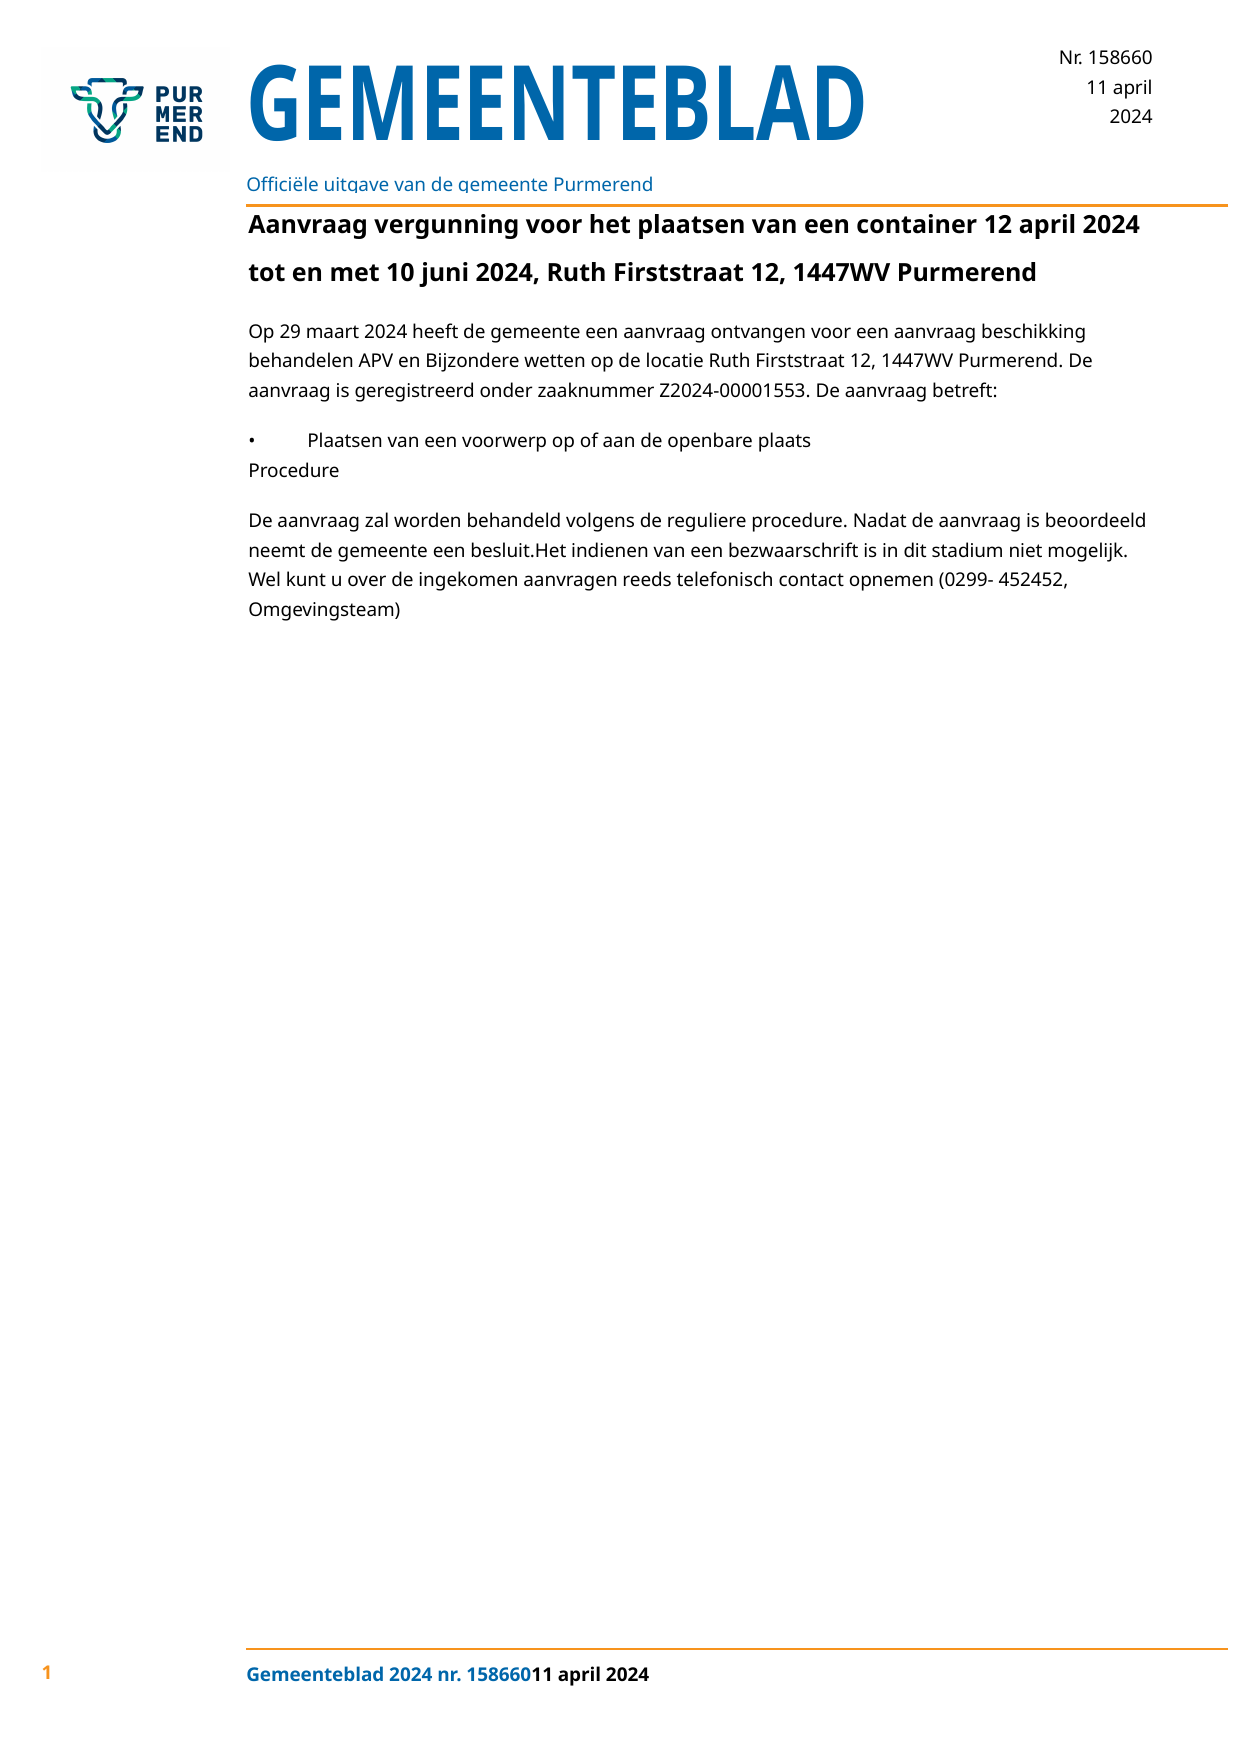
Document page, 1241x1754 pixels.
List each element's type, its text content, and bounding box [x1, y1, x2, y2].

text De aanvraag zal worden behandeld volgens de reguliere procedure. Nadat de aanvraag is beoordeeld neemt de gemeente een besluit.Het indienen van een bezwaarschrift is in dit stadium niet mogelijk. Wel kunt u over de ingekomen aanvragen reeds telefonisch contact opnemen (0299- 452452, Omgevingsteam) [248, 507, 1152, 622]
text Op 29 maart 2024 heeft de gemeente een aanvraag ontvangen voor een aanvraag beschikking behandelen APV en Bijzondere wetten op de locatie Ruth Firststraat 12, 1447WV Purmerend. De aanvraag is geregistreerd onder zaaknummer Z2024-00001553. De aanvraag betreft: [248, 318, 1152, 403]
list Plaatsen van een voorwerp op of aan de openbare plaats [248, 427, 1152, 453]
picture [41, 47, 231, 172]
text Aanvraag vergunning voor het plaatsen van een container 12 april 2024 tot en met 10 juni 2024, Ruth Firststraat 12, 1447WV Purmerend [248, 207, 1152, 288]
text Procedure [248, 457, 1152, 483]
